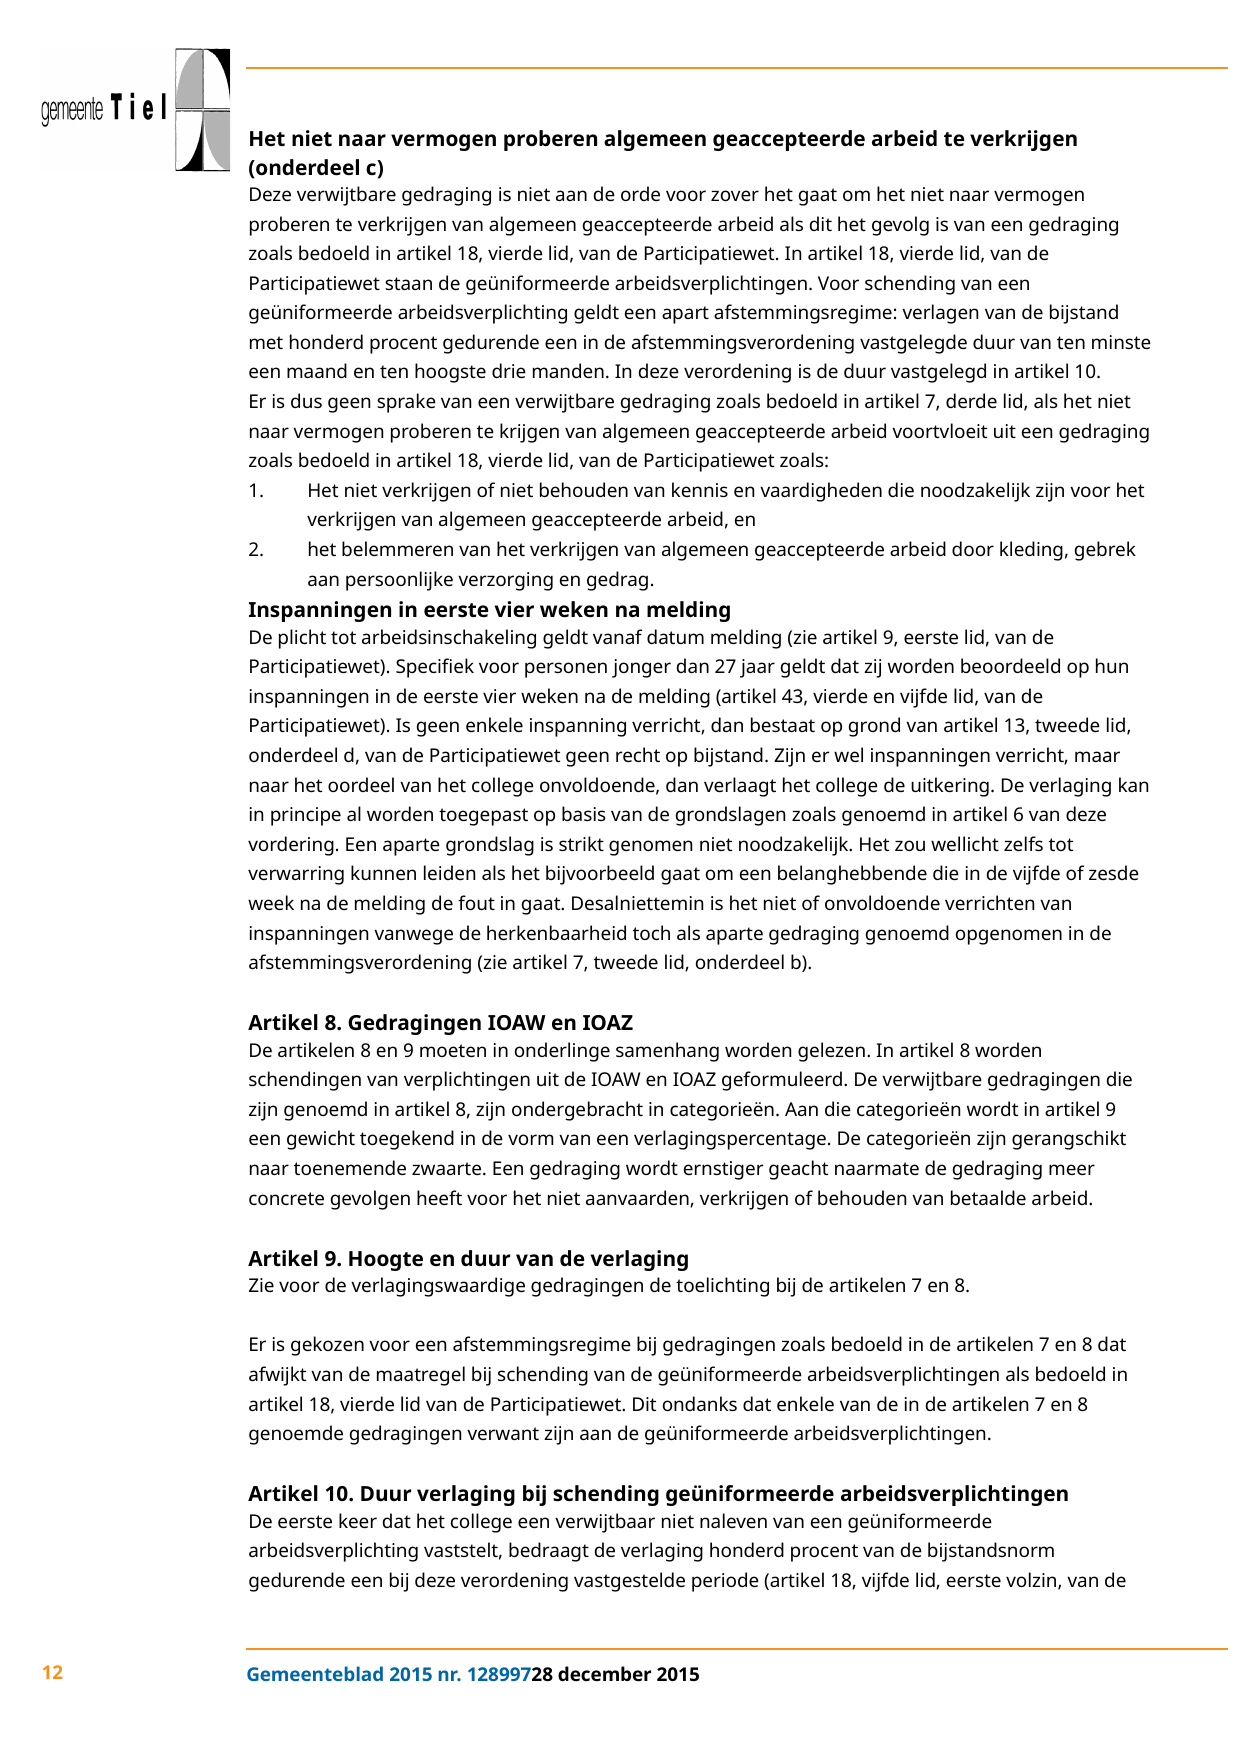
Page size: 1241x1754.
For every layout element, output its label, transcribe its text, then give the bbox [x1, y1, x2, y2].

text De eerste keer dat het college een verwijtbaar niet naleven van een geüniformeerde arbeidsverplichting vaststelt, bedraagt de verlaging honderd procent van de bijstandsnorm gedurende een bij deze verordening vastgestelde periode (artikel 18, vijfde lid, eerste volzin, van de [248, 1508, 1152, 1593]
text De plicht tot arbeidsinschakeling geldt vanaf datum melding (zie artikel 9, eerste lid, van de Participatiewet). Specifiek voor personen jonger dan 27 jaar geldt dat zij worden beoordeeld op hun inspanningen in de eerste vier weken na de melding (artikel 43, vierde en vijfde lid, van de Participatiewet). Is geen enkele inspanning verricht, dan bestaat op grond van artikel 13, tweede lid, onderdeel d, van de Participatiewet geen recht op bijstand. Zijn er wel inspanningen verricht, maar naar het oordeel van het college onvoldoende, dan verlaagt het college de uitkering. De verlaging kan in principe al worden toegepast op basis van de grondslagen zoals genoemd in artikel 6 van deze vordering. Een aparte grondslag is strikt genomen niet noodzakelijk. Het zou wellicht zelfs tot verwarring kunnen leiden als het bijvoorbeeld gaat om een belanghebbende die in de vijfde of zesde week na de melding de fout in gaat. Desalniettemin is het niet of onvoldoende verrichten van inspanningen vanwege de herkenbaarheid toch als aparte gedraging genoemd opgenomen in de afstemmingsverordening (zie artikel 7, tweede lid, onderdeel b). [248, 624, 1152, 975]
text Deze verwijtbare gedraging is niet aan de orde voor zover het gaat om het niet naar vermogen proberen te verkrijgen van algemeen geaccepteerde arbeid als dit het gevolg is van een gedraging zoals bedoeld in artikel 18, vierde lid, van de Participatiewet. In artikel 18, vierde lid, van de Participatiewet staan de geüniformeerde arbeidsverplichtingen. Voor schending van een geüniformeerde arbeidsverplichting geldt een apart afstemmingsregime: verlagen van de bijstand met honderd procent gedurende een in de afstemmingsverordening vastgelegde duur van ten minste een maand en ten hoogste drie manden. In deze verordening is de duur vastgelegd in artikel 10. [248, 181, 1152, 384]
text Zie voor de verlagingswaardige gedragingen de toelichting bij de artikelen 7 en 8. [248, 1272, 1152, 1298]
picture [41, 47, 231, 172]
text Artikel 10. Duur verlaging bij schending geüniformeerde arbeidsverplichtingen [248, 1479, 1152, 1508]
text Het niet naar vermogen proberen algemeen geaccepteerde arbeid te verkrijgen (onderdeel c) [248, 124, 1152, 181]
text Inspanningen in eerste vier weken na melding [248, 595, 1152, 624]
text De artikelen 8 en 9 moeten in onderlinge samenhang worden gelezen. In artikel 8 worden schendingen van verplichtingen uit de IOAW en IOAZ geformuleerd. De verwijtbare gedragingen die zijn genoemd in artikel 8, zijn ondergebracht in categorieën. Aan die categorieën wordt in artikel 9 een gewicht toegekend in de vorm van een verlagingspercentage. De categorieën zijn gerangschikt naar toenemende zwaarte. Een gedraging wordt ernstiger geacht naarmate de gedraging meer concrete gevolgen heeft voor het niet aanvaarden, verkrijgen of behouden van betaalde arbeid. [248, 1037, 1152, 1211]
text Artikel 8. Gedragingen IOAW en IOAZ [248, 1008, 1152, 1037]
list Het niet verkrijgen of niet behouden van kennis en vaardigheden die noodzakelijk zijn voor het verkrijgen van algemeen geaccepteerde arbeid, en [248, 477, 1152, 532]
text Er is dus geen sprake van een verwijtbare gedraging zoals bedoeld in artikel 7, derde lid, als het niet naar vermogen proberen te krijgen van algemeen geaccepteerde arbeid voortvloeit uit een gedraging zoals bedoeld in artikel 18, vierde lid, van de Participatiewet zoals: [248, 388, 1152, 473]
list het belemmeren van het verkrijgen van algemeen geaccepteerde arbeid door kleding, gebrek aan persoonlijke verzorging en gedrag. [248, 536, 1152, 592]
text Er is gekozen voor een afstemmingsregime bij gedragingen zoals bedoeld in de artikelen 7 en 8 dat afwijkt van de maatregel bij schending van de geüniformeerde arbeidsverplichtingen als bedoeld in artikel 18, vierde lid van de Participatiewet. Dit ondanks dat enkele van de in de artikelen 7 en 8 genoemde gedragingen verwant zijn aan de geüniformeerde arbeidsverplichtingen. [248, 1332, 1152, 1446]
text Artikel 9. Hoogte en duur van de verlaging [248, 1244, 1152, 1272]
